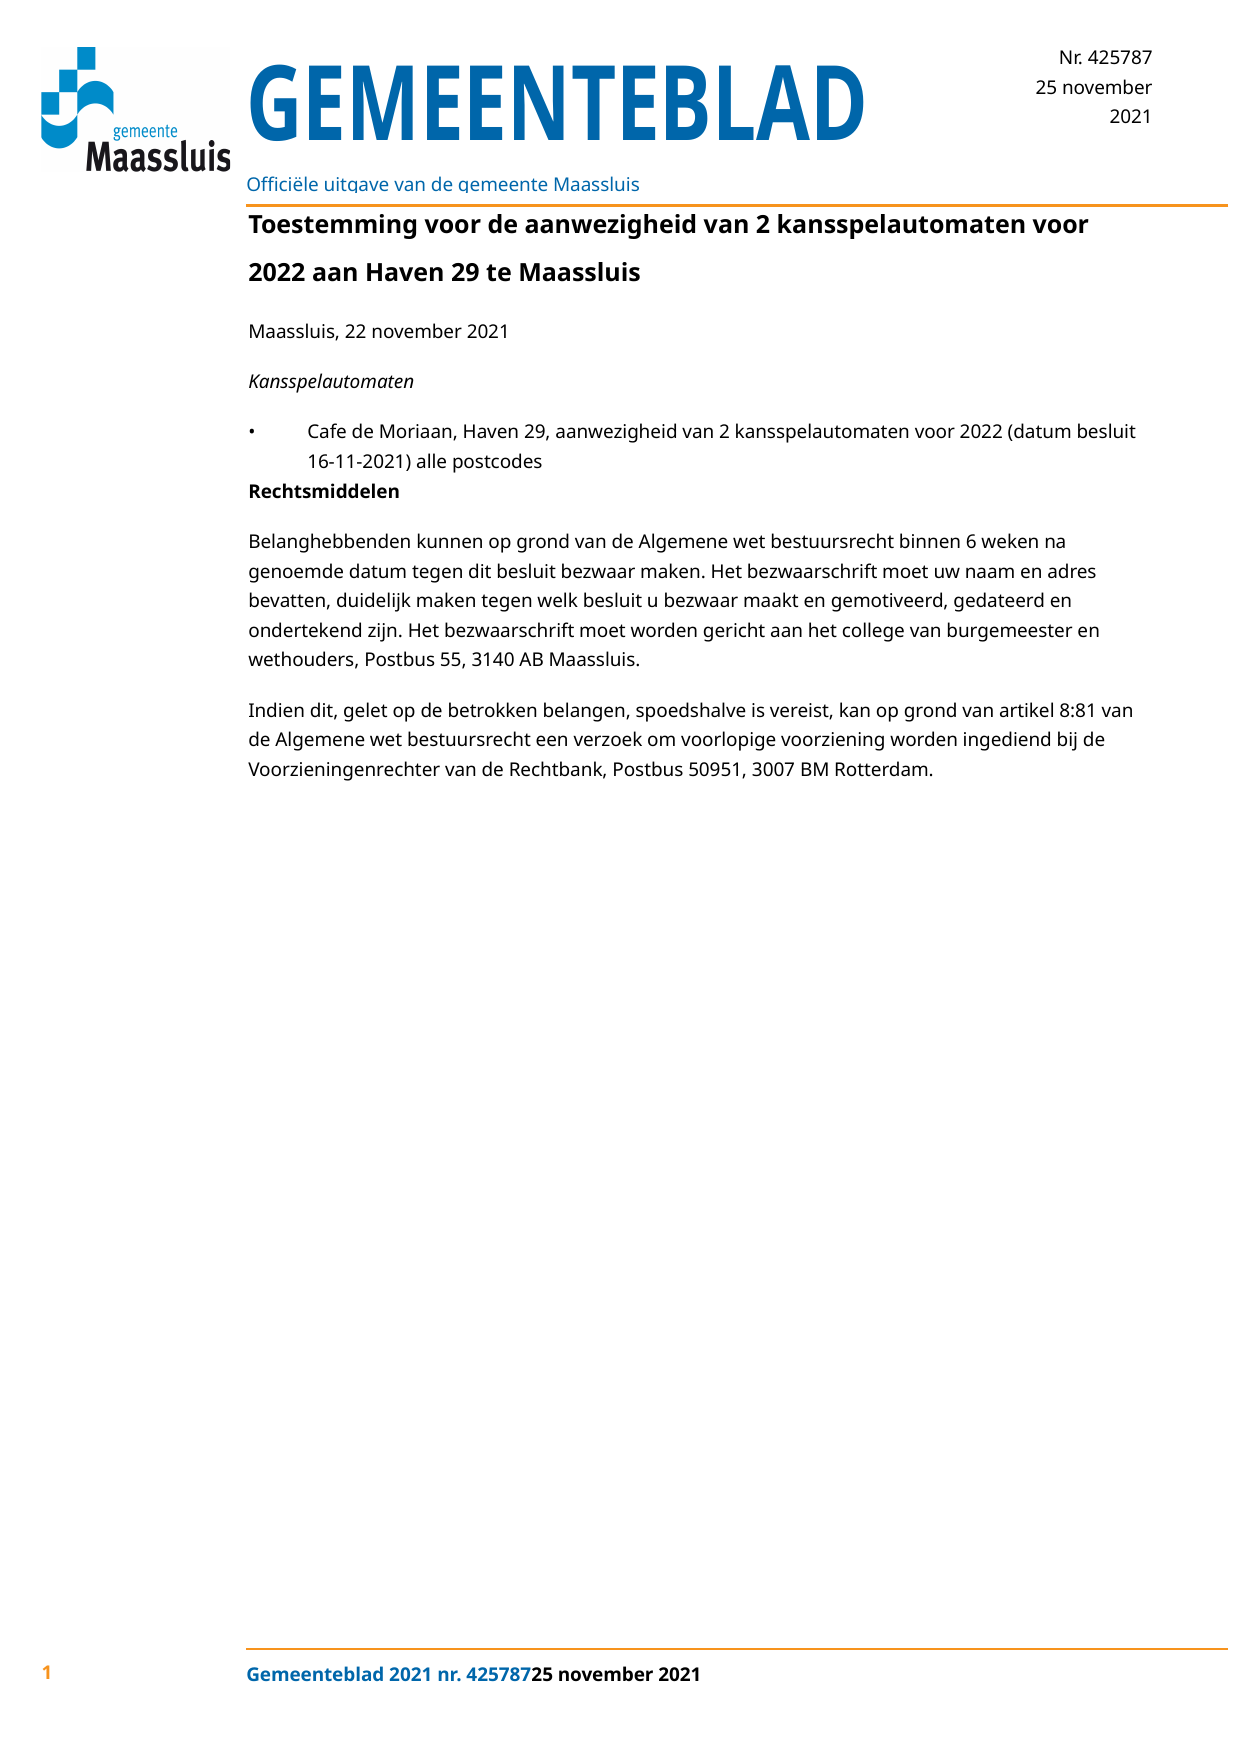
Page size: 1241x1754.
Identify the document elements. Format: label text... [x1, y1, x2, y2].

picture [41, 47, 77, 92]
text Kansspelautomaten [248, 368, 1152, 394]
text Belanghebbenden kunnen op grond van de Algemene wet bestuursrecht binnen 6 weken na genoemde datum tegen dit besluit bezwaar maken. Het bezwaarschrift moet uw naam en adres bevatten, duidelijk maken tegen welk besluit u bezwaar maakt en gemotiveerd, gedateerd en ondertekend zijn. Het bezwaarschrift moet worden gericht aan het college van burgemeester en wethouders, Postbus 55, 3140 AB Maassluis. [248, 528, 1152, 672]
text Indien dit, gelet op de betrokken belangen, spoedshalve is vereist, kan op grond van artikel 8:81 van de Algemene wet bestuursrecht een verzoek om voorlopige voorziening worden ingediend bij de Voorzieningenrechter van de Rechtbank, Postbus 50951, 3007 BM Rotterdam. [248, 697, 1152, 782]
text Rechtsmiddelen [248, 478, 1152, 504]
text Toestemming voor de aanwezigheid van 2 kansspelautomaten voor 2022 aan Haven 29 te Maassluis [248, 207, 1152, 288]
text Maassluis, 22 november 2021 [248, 318, 1152, 344]
picture [41, 47, 231, 172]
list Cafe de Moriaan, Haven 29, aanwezigheid van 2 kansspelautomaten voor 2022 (datum besluit 16-11-2021) alle postcodes [248, 419, 1152, 474]
